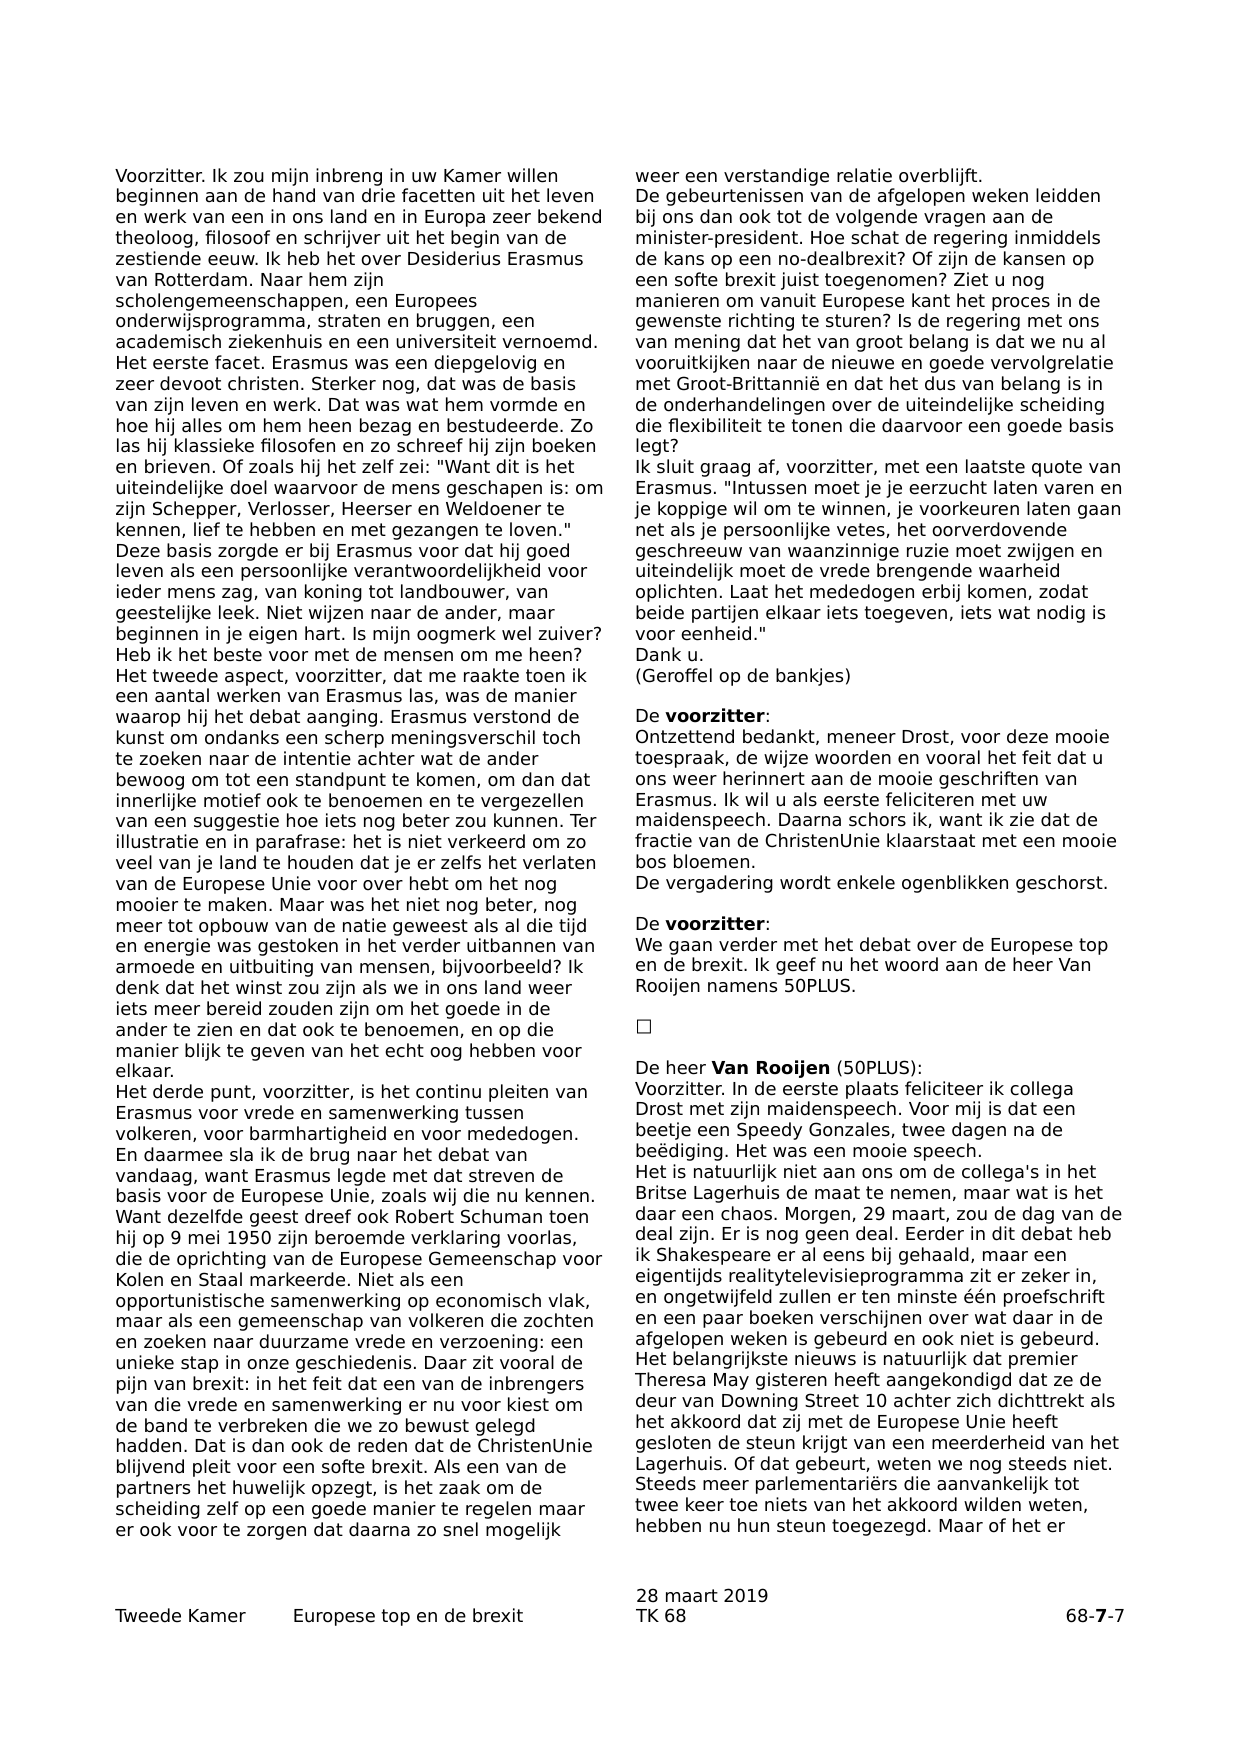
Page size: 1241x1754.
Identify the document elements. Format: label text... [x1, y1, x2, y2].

text (Geroffel op de bankjes) [635, 665, 1125, 686]
text Dank u. [635, 644, 1125, 665]
text De heer Van Rooijen (50PLUS): [635, 1057, 1125, 1078]
text Voorzitter. In de eerste plaats feliciteer ik collega Drost met zijn maidenspeech. Voor mij is dat een beetje een Speedy Gonzales, twee dagen na de beëdiging. Het was een mooie speech. [635, 1078, 1125, 1162]
text Het derde punt, voorzitter, is het continu pleiten van Erasmus voor vrede en samenwerking tussen volkeren, voor barmhartigheid en voor mededogen. En daarmee sla ik de brug naar het debat van vandaag, want Erasmus legde met dat streven de basis voor de Europese Unie, zoals wij die nu kennen. Want dezelfde geest dreef ook Robert Schuman toen hij op 9 mei 1950 zijn beroemde verklaring voorlas, die de oprichting van de Europese Gemeenschap voor Kolen en Staal markeerde. Niet als een opportunistische samenwerking op economisch vlak, maar als een gemeenschap van volkeren die zochten en zoeken naar duurzame vrede en verzoening: een unieke stap in onze geschiedenis. Daar zit vooral de pijn van brexit: in het feit dat een van de inbrengers van die vrede en samenwerking er nu voor kiest om de band te verbreken die we zo bewust gelegd hadden. Dat is dan ook de reden dat de ChristenUnie blijvend pleit voor een softe brexit. Als een van de partners het huwelijk opzegt, is het zaak om de scheiding zelf op een goede manier te regelen maar er ook voor te zorgen dat daarna zo snel mogelijk [115, 1082, 605, 1540]
text De voorzitter: [635, 706, 1125, 727]
text Ontzettend bedankt, meneer Drost, voor deze mooie toespraak, de wijze woorden en vooral het feit dat u ons weer herinnert aan de mooie geschriften van Erasmus. Ik wil u als eerste feliciteren met uw maidenspeech. Daarna schors ik, want ik zie dat de fractie van de ChristenUnie klaarstaat met een mooie bos bloemen. [635, 727, 1125, 873]
text De gebeurtenissen van de afgelopen weken leidden bij ons dan ook tot de volgende vragen aan de minister-president. Hoe schat de regering inmiddels de kans op een no-dealbrexit? Of zijn de kansen op een softe brexit juist toegenomen? Ziet u nog manieren om vanuit Europese kant het proces in de gewenste richting te sturen? Is de regering met ons van mening dat het van groot belang is dat we nu al vooruitkijken naar de nieuwe en goede vervolgrelatie met Groot-Brittannië en dat het dus van belang is in de onderhandelingen over de uiteindelijke scheiding die flexibiliteit te tonen die daarvoor een goede basis legt? [635, 186, 1125, 457]
text Ik sluit graag af, voorzitter, met een laatste quote van Erasmus. "Intussen moet je je eerzucht laten varen en je koppige wil om te winnen, je voorkeuren laten gaan net als je persoonlijke vetes, het oorverdovende geschreeuw van waanzinnige ruzie moet zwijgen en uiteindelijk moet de vrede brengende waarheid oplichten. Laat het mededogen erbij komen, zodat beide partijen elkaar iets toegeven, iets wat nodig is voor eenheid." [635, 457, 1125, 644]
text Het eerste facet. Erasmus was een diepgelovig en zeer devoot christen. Sterker nog, dat was de basis van zijn leven en werk. Dat was wat hem vormde en hoe hij alles om hem heen bezag en bestudeerde. Zo las hij klassieke filosofen en zo schreef hij zijn boeken en brieven. Of zoals hij het zelf zei: "Want dit is het uiteindelijke doel waarvoor de mens geschapen is: om zijn Schepper, Verlosser, Heerser en Weldoener te kennen, lief te hebben en met gezangen te loven." Deze basis zorgde er bij Erasmus voor dat hij goed leven als een persoonlijke verantwoordelijkheid voor ieder mens zag, van koning tot landbouwer, van geestelijke leek. Niet wijzen naar de ander, maar beginnen in je eigen hart. Is mijn oogmerk wel zuiver? Heb ik het beste voor met de mensen om me heen? [115, 353, 605, 665]
text weer een verstandige relatie overblijft. [635, 165, 1125, 186]
text Voorzitter. Ik zou mijn inbreng in uw Kamer willen beginnen aan de hand van drie facetten uit het leven en werk van een in ons land en in Europa zeer bekend theoloog, filosoof en schrijver uit het begin van de zestiende eeuw. Ik heb het over Desiderius Erasmus van Rotterdam. Naar hem zijn scholengemeenschappen, een Europees onderwijsprogramma, straten en bruggen, een academisch ziekenhuis en een universiteit vernoemd. [115, 165, 605, 353]
text Het is natuurlijk niet aan ons om de collega's in het Britse Lagerhuis de maat te nemen, maar wat is het daar een chaos. Morgen, 29 maart, zou de dag van de deal zijn. Er is nog geen deal. Eerder in dit debat heb ik Shakespeare er al eens bij gehaald, maar een eigentijds realitytelevisieprogramma zit er zeker in, en ongetwijfeld zullen er ten minste één proefschrift en een paar boeken verschijnen over wat daar in de afgelopen weken is gebeurd en ook niet is gebeurd. Het belangrijkste nieuws is natuurlijk dat premier Theresa May gisteren heeft aangekondigd dat ze de deur van Downing Street 10 achter zich dichttrekt als het akkoord dat zij met de Europese Unie heeft gesloten de steun krijgt van een meerderheid van het Lagerhuis. Of dat gebeurt, weten we nog steeds niet. Steeds meer parlementariërs die aanvankelijk tot twee keer toe niets van het akkoord wilden weten, hebben nu hun steun toegezegd. Maar of het er [635, 1162, 1125, 1537]
text ⬜ [635, 1017, 1125, 1037]
text De vergadering wordt enkele ogenblikken geschorst. [635, 873, 1125, 893]
text Het tweede aspect, voorzitter, dat me raakte toen ik een aantal werken van Erasmus las, was de manier waarop hij het debat aanging. Erasmus verstond de kunst om ondanks een scherp meningsverschil toch te zoeken naar de intentie achter wat de ander bewoog om tot een standpunt te komen, om dan dat innerlijke motief ook te benoemen en te vergezellen van een suggestie hoe iets nog beter zou kunnen. Ter illustratie en in parafrase: het is niet verkeerd om zo veel van je land te houden dat je er zelfs het verlaten van de Europese Unie voor over hebt om het nog mooier te maken. Maar was het niet nog beter, nog meer tot opbouw van de natie geweest als al die tijd en energie was gestoken in het verder uitbannen van armoede en uitbuiting van mensen, bijvoorbeeld? Ik denk dat het winst zou zijn als we in ons land weer iets meer bereid zouden zijn om het goede in de ander te zien en dat ook te benoemen, en op die manier blijk te geven van het echt oog hebben voor elkaar. [115, 665, 605, 1082]
text We gaan verder met het debat over de Europese top en de brexit. Ik geef nu het woord aan de heer Van Rooijen namens 50PLUS. [635, 934, 1125, 997]
text De voorzitter: [635, 913, 1125, 934]
